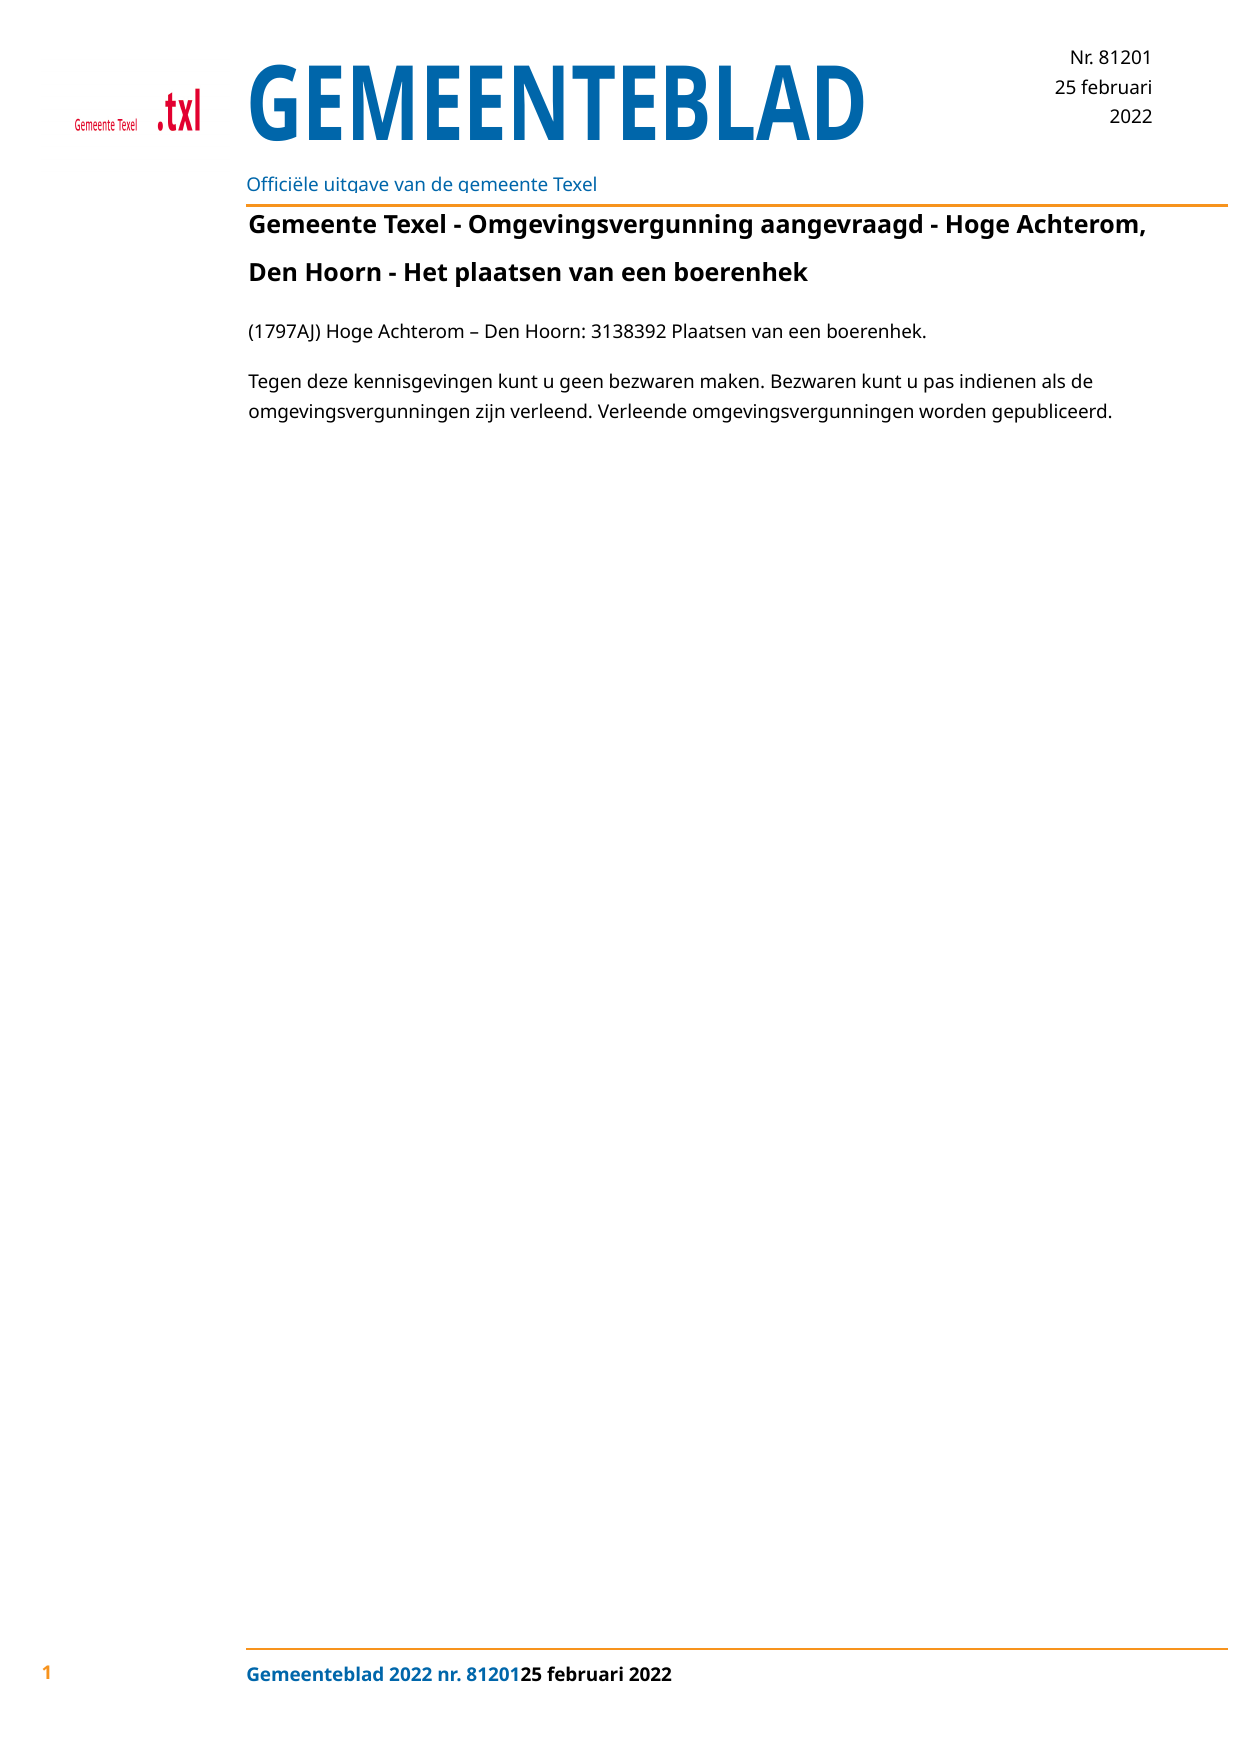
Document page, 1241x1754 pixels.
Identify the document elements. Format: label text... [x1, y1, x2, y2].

text Tegen deze kennisgevingen kunt u geen bezwaren maken. Bezwaren kunt u pas indienen als de omgevingsvergunningen zijn verleend. Verleende omgevingsvergunningen worden gepubliceerd. [248, 368, 1152, 424]
picture [41, 47, 231, 172]
text (1797AJ) Hoge Achterom – Den Hoorn: 3138392 Plaatsen van een boerenhek. [248, 318, 1152, 344]
text Gemeente Texel - Omgevingsvergunning aangevraagd - Hoge Achterom, Den Hoorn - Het plaatsen van een boerenhek [248, 207, 1152, 288]
